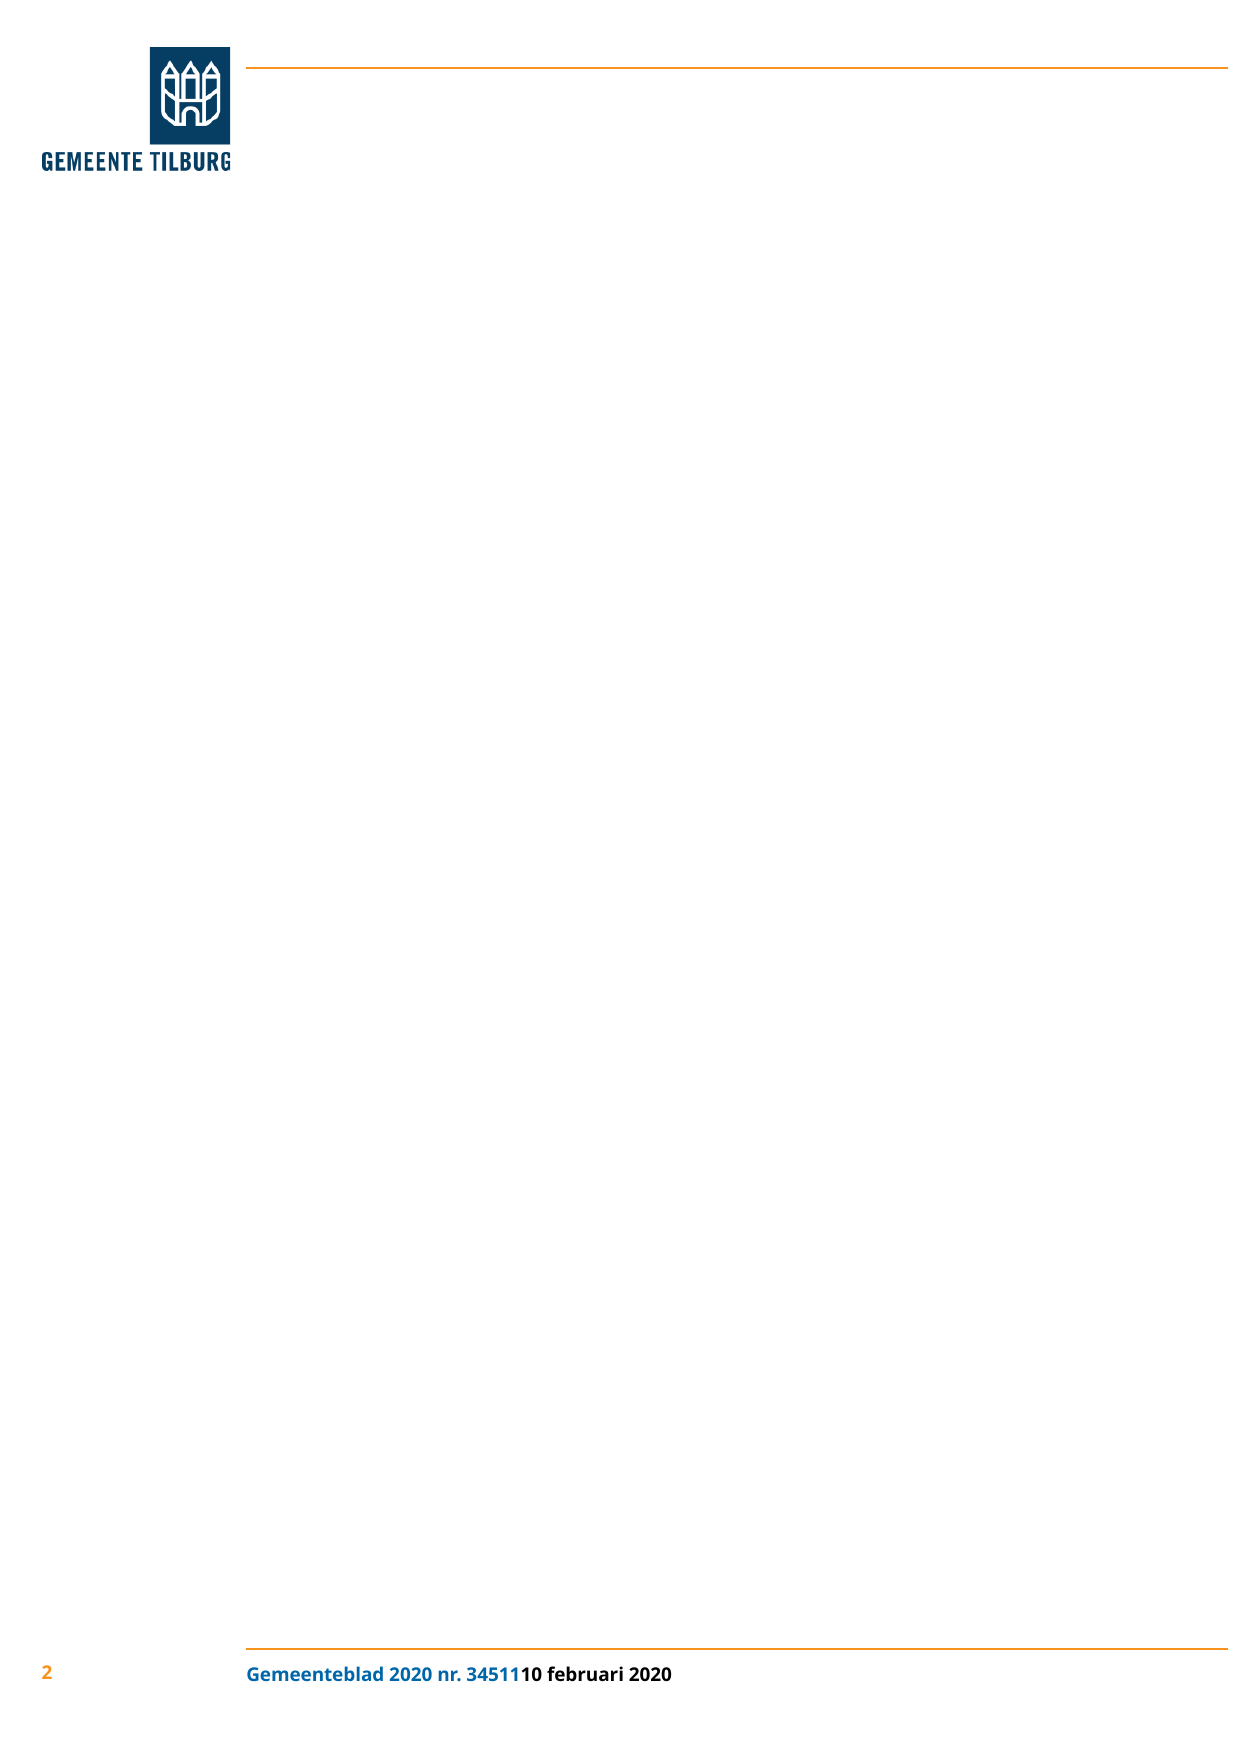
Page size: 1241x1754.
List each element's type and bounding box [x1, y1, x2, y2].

picture [41, 47, 231, 172]
